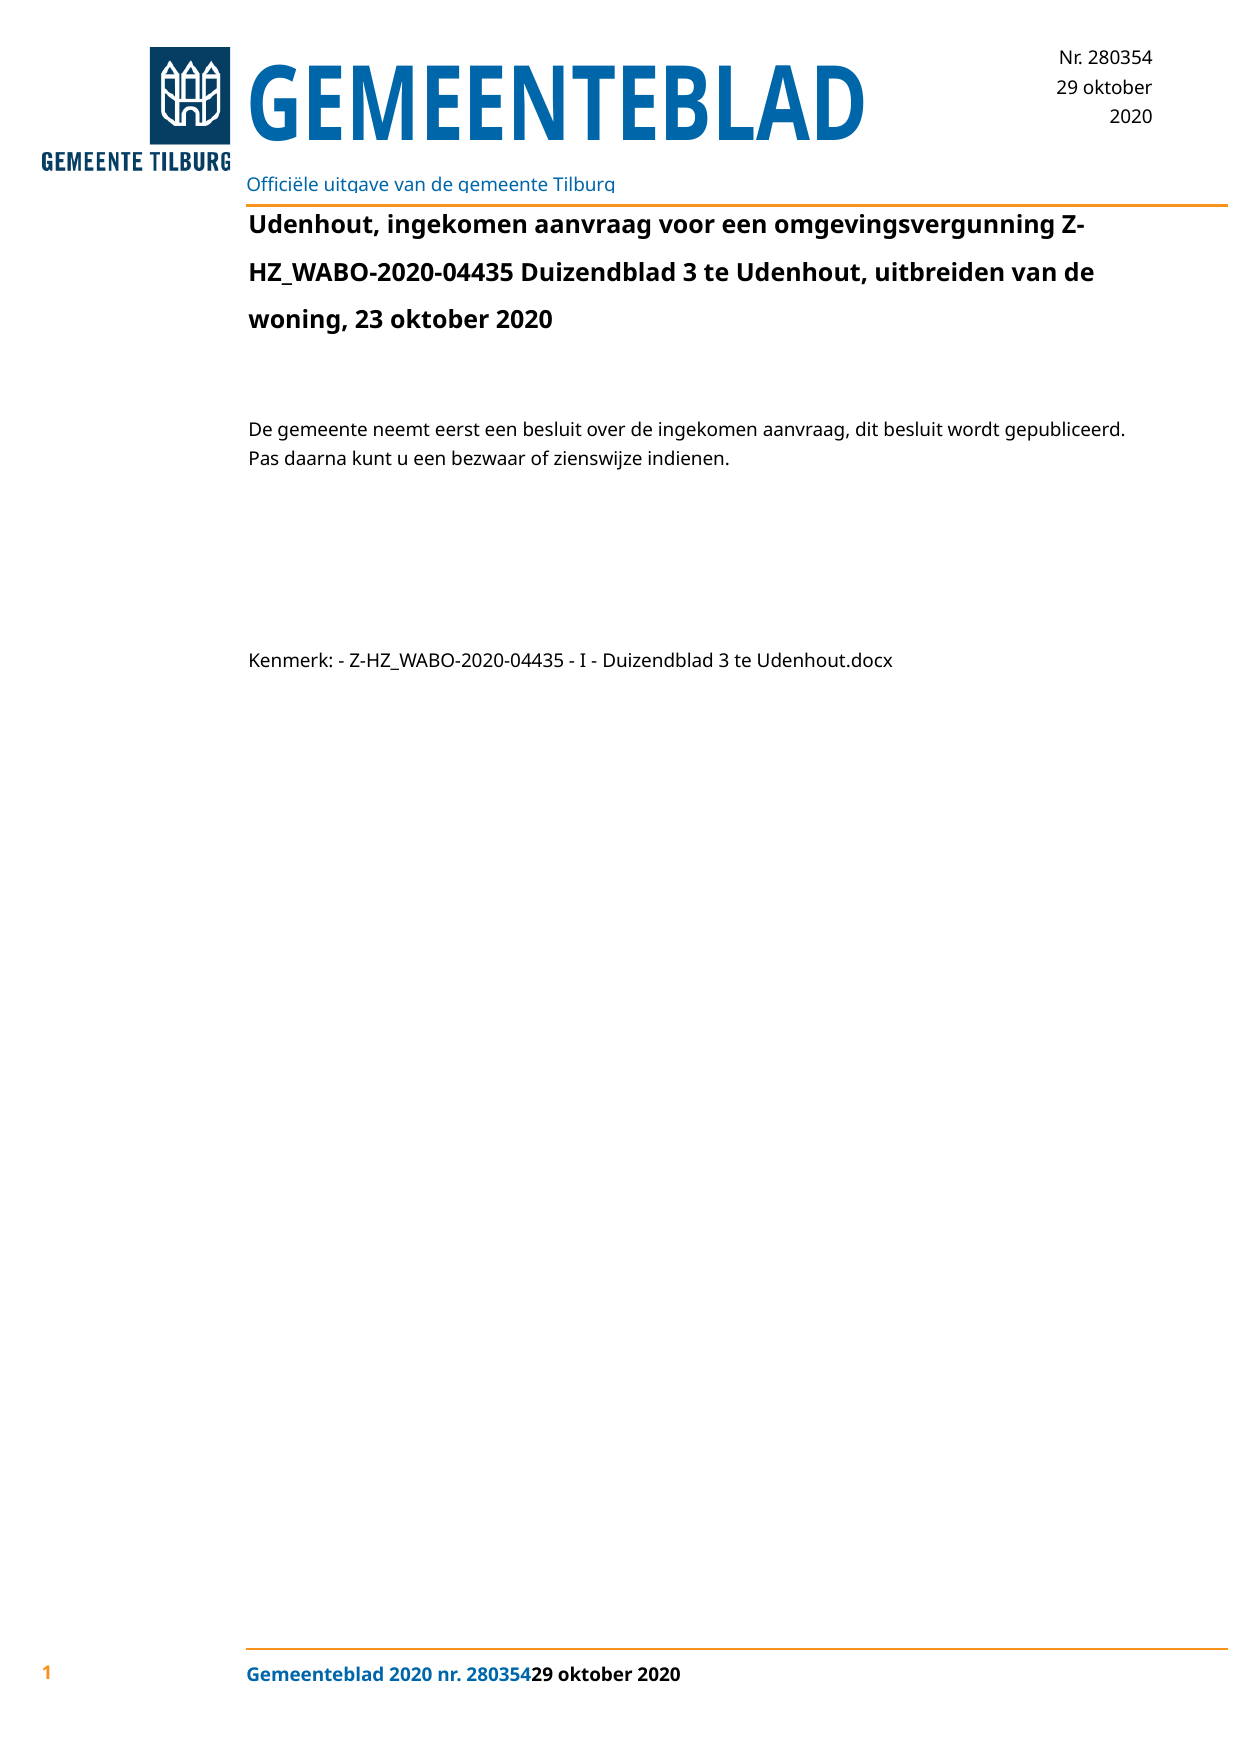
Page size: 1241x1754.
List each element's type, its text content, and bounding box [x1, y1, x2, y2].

picture [41, 47, 231, 172]
text Udenhout, ingekomen aanvraag voor een omgevingsvergunning Z-HZ_WABO-2020-04435 Duizendblad 3 te Udenhout, uitbreiden van de woning, 23 oktober 2020 [248, 207, 1152, 336]
text Kenmerk: - Z-HZ_WABO-2020-04435 - I - Duizendblad 3 te Udenhout.docx [248, 647, 1152, 673]
text De gemeente neemt eerst een besluit over de ingekomen aanvraag, dit besluit wordt gepubliceerd. Pas daarna kunt u een bezwaar of zienswijze indienen. [248, 416, 1152, 471]
